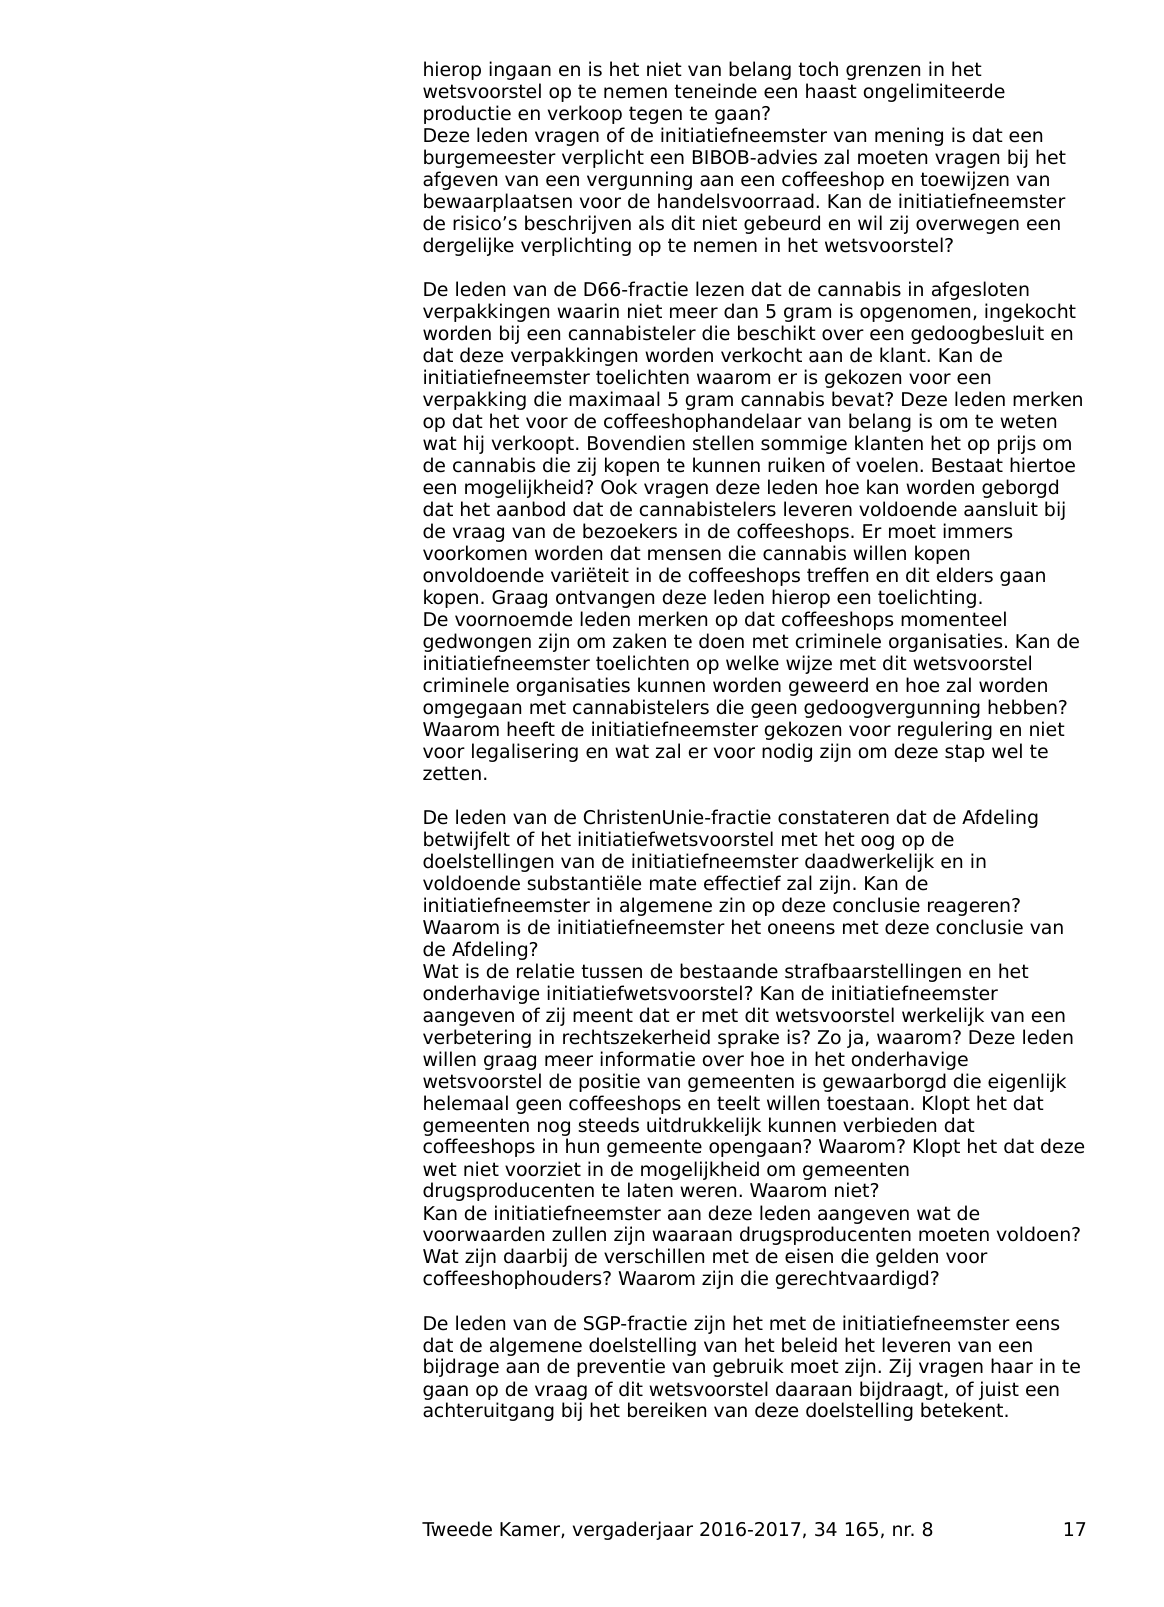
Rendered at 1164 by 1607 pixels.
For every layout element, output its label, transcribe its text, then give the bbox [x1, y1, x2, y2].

text Wat is de relatie tussen de bestaande strafbaarstellingen en het onderhavige initiatiefwetsvoorstel? Kan de initiatiefneemster aangeven of zij meent dat er met dit wetsvoorstel werkelijk van een verbetering in rechtszekerheid sprake is? Zo ja, waarom? Deze leden willen graag meer informatie over hoe in het onderhavige wetsvoorstel de positie van gemeenten is gewaarborgd die eigenlijk helemaal geen coffeeshops en teelt willen toestaan. Klopt het dat gemeenten nog steeds uitdrukkelijk kunnen verbieden dat coffeeshops in hun gemeente opengaan? Waarom? Klopt het dat deze wet niet voorziet in de mogelijkheid om gemeenten drugsproducenten te laten weren. Waarom niet? [422, 961, 1087, 1202]
text Kan de initiatiefneemster aan deze leden aangeven wat de voorwaarden zullen zijn waaraan drugsproducenten moeten voldoen? Wat zijn daarbij de verschillen met de eisen die gelden voor coffeeshophouders? Waarom zijn die gerechtvaardigd? [422, 1202, 1087, 1290]
text Deze leden vragen of de initiatiefneemster van mening is dat een burgemeester verplicht een BIBOB-advies zal moeten vragen bij het afgeven van een vergunning aan een coffeeshop en toewijzen van bewaarplaatsen voor de handelsvoorraad. Kan de initiatiefneemster de risico’s beschrijven als dit niet gebeurd en wil zij overwegen een dergelijke verplichting op te nemen in het wetsvoorstel? [422, 125, 1087, 257]
text De voornoemde leden merken op dat coffeeshops momenteel gedwongen zijn om zaken te doen met criminele organisaties. Kan de initiatiefneemster toelichten op welke wijze met dit wetsvoorstel criminele organisaties kunnen worden geweerd en hoe zal worden omgegaan met cannabistelers die geen gedoogvergunning hebben? Waarom heeft de initiatiefneemster gekozen voor regulering en niet voor legalisering en wat zal er voor nodig zijn om deze stap wel te zetten. [422, 609, 1087, 784]
text De leden van de SGP-fractie zijn het met de initiatiefneemster eens dat de algemene doelstelling van het beleid het leveren van een bijdrage aan de preventie van gebruik moet zijn. Zij vragen haar in te gaan op de vraag of dit wetsvoorstel daaraan bijdraagt, of juist een achteruitgang bij het bereiken van deze doelstelling betekent. [422, 1312, 1087, 1422]
text hierop ingaan en is het niet van belang toch grenzen in het wetsvoorstel op te nemen teneinde een haast ongelimiteerde productie en verkoop tegen te gaan? [422, 59, 1087, 125]
text De leden van de D66-fractie lezen dat de cannabis in afgesloten verpakkingen waarin niet meer dan 5 gram is opgenomen, ingekocht worden bij een cannabisteler die beschikt over een gedoogbesluit en dat deze verpakkingen worden verkocht aan de klant. Kan de initiatiefneemster toelichten waarom er is gekozen voor een verpakking die maximaal 5 gram cannabis bevat? Deze leden merken op dat het voor de coffeeshophandelaar van belang is om te weten wat hij verkoopt. Bovendien stellen sommige klanten het op prijs om de cannabis die zij kopen te kunnen ruiken of voelen. Bestaat hiertoe een mogelijkheid? Ook vragen deze leden hoe kan worden geborgd dat het aanbod dat de cannabistelers leveren voldoende aansluit bij de vraag van de bezoekers in de coffeeshops. Er moet immers voorkomen worden dat mensen die cannabis willen kopen onvoldoende variëteit in de coffeeshops treffen en dit elders gaan kopen. Graag ontvangen deze leden hierop een toelichting. [422, 279, 1087, 609]
text De leden van de ChristenUnie-fractie constateren dat de Afdeling betwijfelt of het initiatiefwetsvoorstel met het oog op de doelstellingen van de initiatiefneemster daadwerkelijk en in voldoende substantiële mate effectief zal zijn. Kan de initiatiefneemster in algemene zin op deze conclusie reageren? Waarom is de initiatiefneemster het oneens met deze conclusie van de Afdeling? [422, 807, 1087, 961]
